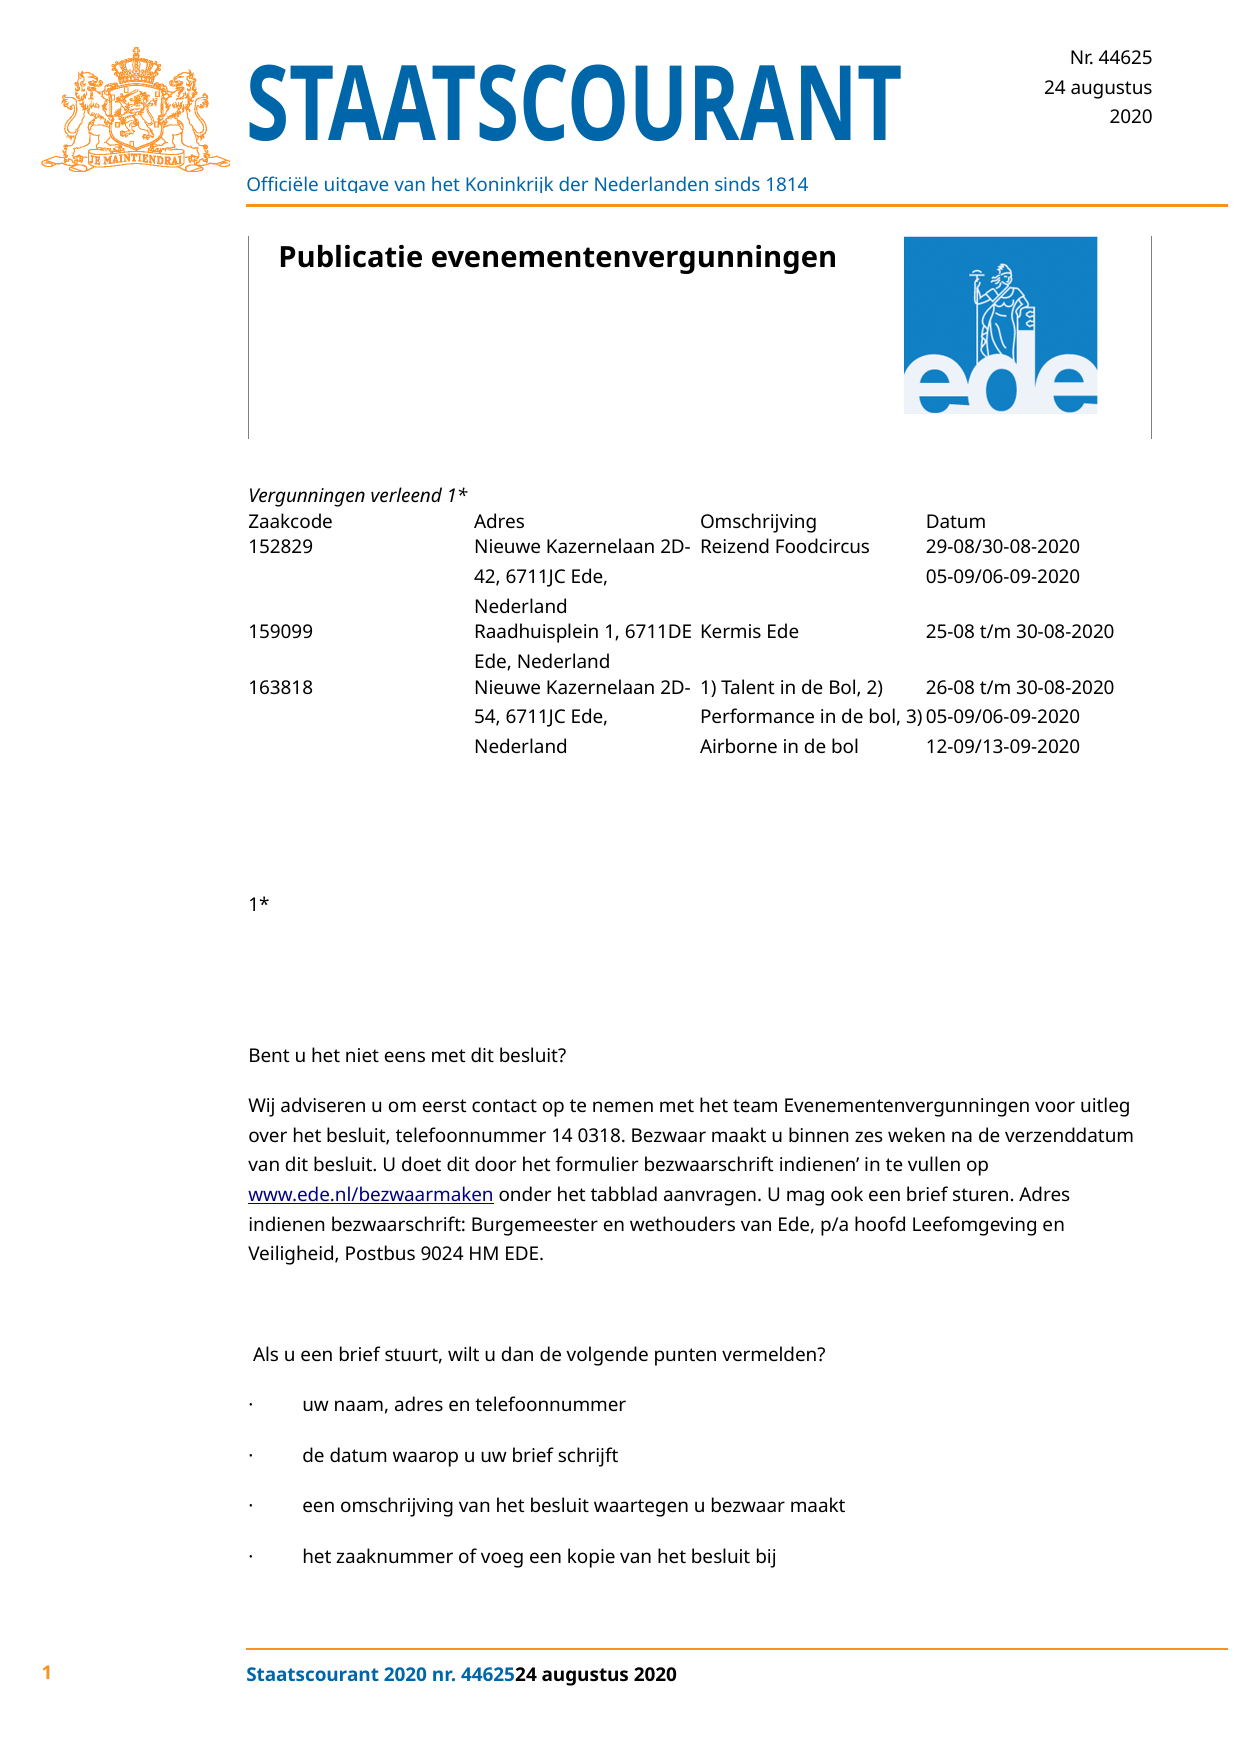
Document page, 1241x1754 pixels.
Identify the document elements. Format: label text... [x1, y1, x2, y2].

table_cell [926, 836, 1152, 862]
table_header Adres [474, 508, 700, 534]
table_cell [926, 785, 1152, 810]
table_cell Kermis Ede [700, 619, 926, 674]
table_cell 26-08 t/m 30-08-2020 05-09/06-09-2020 12-09/13-09-2020 [926, 674, 1152, 759]
table_cell 25-08 t/m 30-08-2020 [926, 619, 1152, 674]
table_cell 152829 [248, 534, 474, 619]
table_header Datum [926, 508, 1152, 534]
table_header [850, 236, 903, 413]
table_cell 163818 [248, 674, 474, 759]
table_cell [700, 785, 926, 810]
table_header [850, 414, 1151, 439]
table_cell [248, 785, 474, 810]
table_cell [700, 810, 926, 836]
table_cell [700, 759, 926, 784]
table_cell [926, 862, 1152, 887]
table_cell Raadhuisplein 1, 6711DE Ede, Nederland [474, 619, 700, 674]
table_cell [248, 759, 474, 784]
table_cell [474, 810, 700, 836]
text Bent u het niet eens met dit besluit? [248, 1042, 1152, 1068]
table_cell [926, 810, 1152, 836]
table_cell Nieuwe Kazernelaan 2D-54, 6711JC Ede, Nederland [474, 674, 700, 759]
text 1* [248, 891, 1152, 916]
table_cell [248, 862, 474, 887]
table_cell [926, 759, 1152, 784]
table_cell [700, 836, 926, 862]
table_cell [248, 836, 474, 862]
text · uw naam, adres en telefoonnummer [248, 1392, 1152, 1417]
table_cell [474, 759, 700, 784]
table_cell Nieuwe Kazernelaan 2D-42, 6711JC Ede, Nederland [474, 534, 700, 619]
table_cell Reizend Foodcircus [700, 534, 926, 619]
table_cell [474, 862, 700, 887]
table_cell [474, 836, 700, 862]
table_cell 29-08/30-08-2020 05-09/06-09-2020 [926, 534, 1152, 619]
table_cell [474, 785, 700, 810]
text · het zaaknummer of voeg een kopie van het besluit bij [248, 1543, 1152, 1568]
picture [903, 236, 1098, 414]
table_header Publicatie evenementenvergunningen [249, 236, 850, 439]
table_cell [248, 810, 474, 836]
text Vergunningen verleend 1* [248, 482, 1152, 508]
table_cell 1) Talent in de Bol, 2) Performance in de bol, 3) Airborne in de bol [700, 674, 926, 759]
text · een omschrijving van het besluit waartegen u bezwaar maakt [248, 1492, 1152, 1518]
text Wij adviseren u om eerst contact op te nemen met het team Evenementenvergunningen voor uitleg over het besluit, telefoonnummer 14 0318. Bezwaar maakt u binnen zes weken na de verzenddatum van dit besluit. U doet dit door het formulier bezwaarschrift indienen’ in te vullen op www.ede.nl/bezwaarmaken onder het tabblad aanvragen. U mag ook een brief sturen. Adres indienen bezwaarschrift: Burgemeester en wethouders van Ede, p/a hoofd Leefomgeving en Veiligheid, Postbus 9024 HM EDE. [248, 1092, 1152, 1266]
table_header Omschrijving [700, 508, 926, 534]
table_header Zaakcode [248, 508, 474, 534]
picture [41, 47, 231, 172]
table_header [1098, 236, 1151, 413]
table_cell [700, 862, 926, 887]
text Als u een brief stuurt, wilt u dan de volgende punten vermelden? [248, 1341, 1152, 1367]
table_cell 159099 [248, 619, 474, 674]
text · de datum waarop u uw brief schrijft [248, 1442, 1152, 1468]
